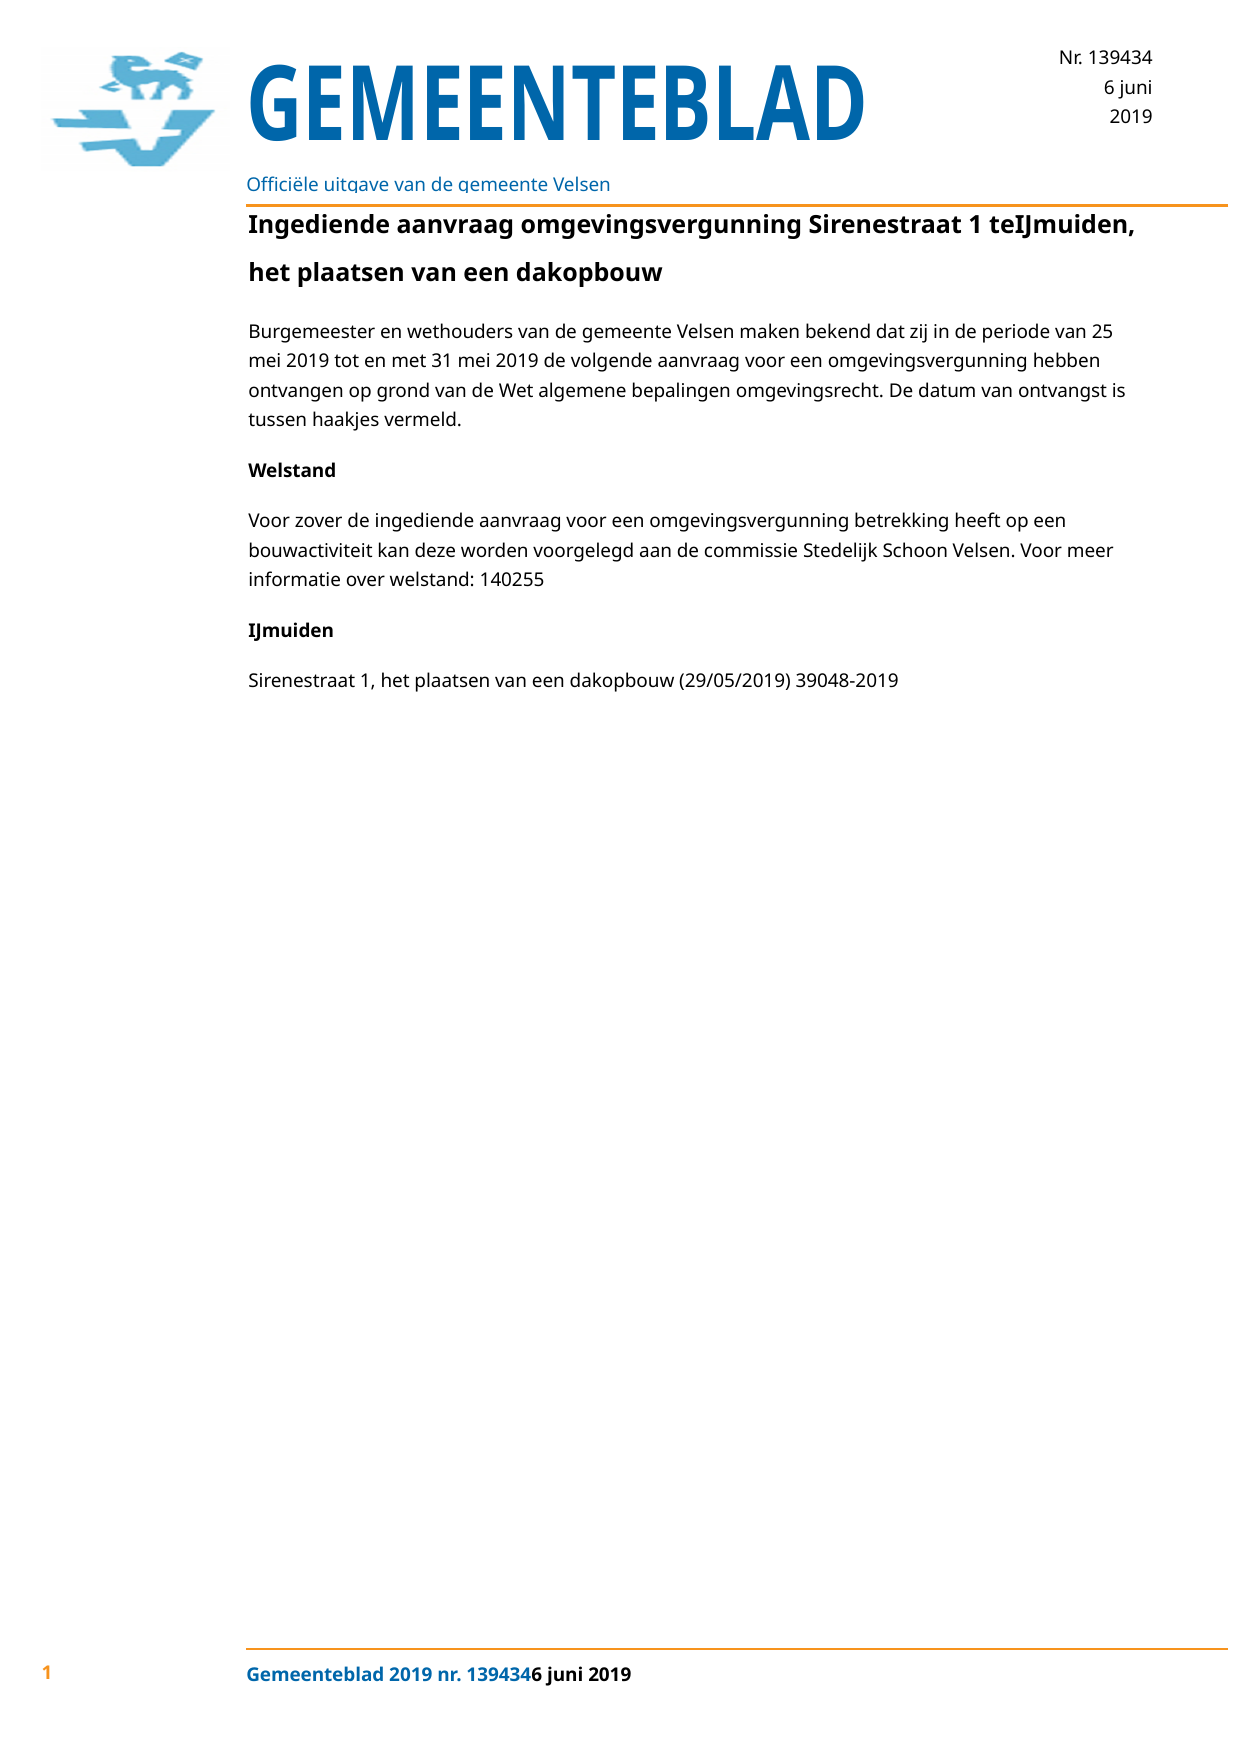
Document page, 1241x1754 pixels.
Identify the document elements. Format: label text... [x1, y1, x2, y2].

text Welstand [248, 457, 1152, 483]
picture [41, 47, 231, 172]
text Sirenestraat 1, het plaatsen van een dakopbouw (29/05/2019) 39048-2019 [248, 667, 1152, 693]
text Voor zover de ingediende aanvraag voor een omgevingsvergunning betrekking heeft op een bouwactiviteit kan deze worden voorgelegd aan de commissie Stedelijk Schoon Velsen. Voor meer informatie over welstand: 140255 [248, 507, 1152, 592]
text Burgemeester en wethouders van de gemeente Velsen maken bekend dat zij in de periode van 25 mei 2019 tot en met 31 mei 2019 de volgende aanvraag voor een omgevingsvergunning hebben ontvangen op grond van de Wet algemene bepalingen omgevingsrecht. De datum van ontvangst is tussen haakjes vermeld. [248, 318, 1152, 432]
text IJmuiden [248, 617, 1152, 643]
text Ingediende aanvraag omgevingsvergunning Sirenestraat 1 teIJmuiden, het plaatsen van een dakopbouw [248, 207, 1152, 288]
